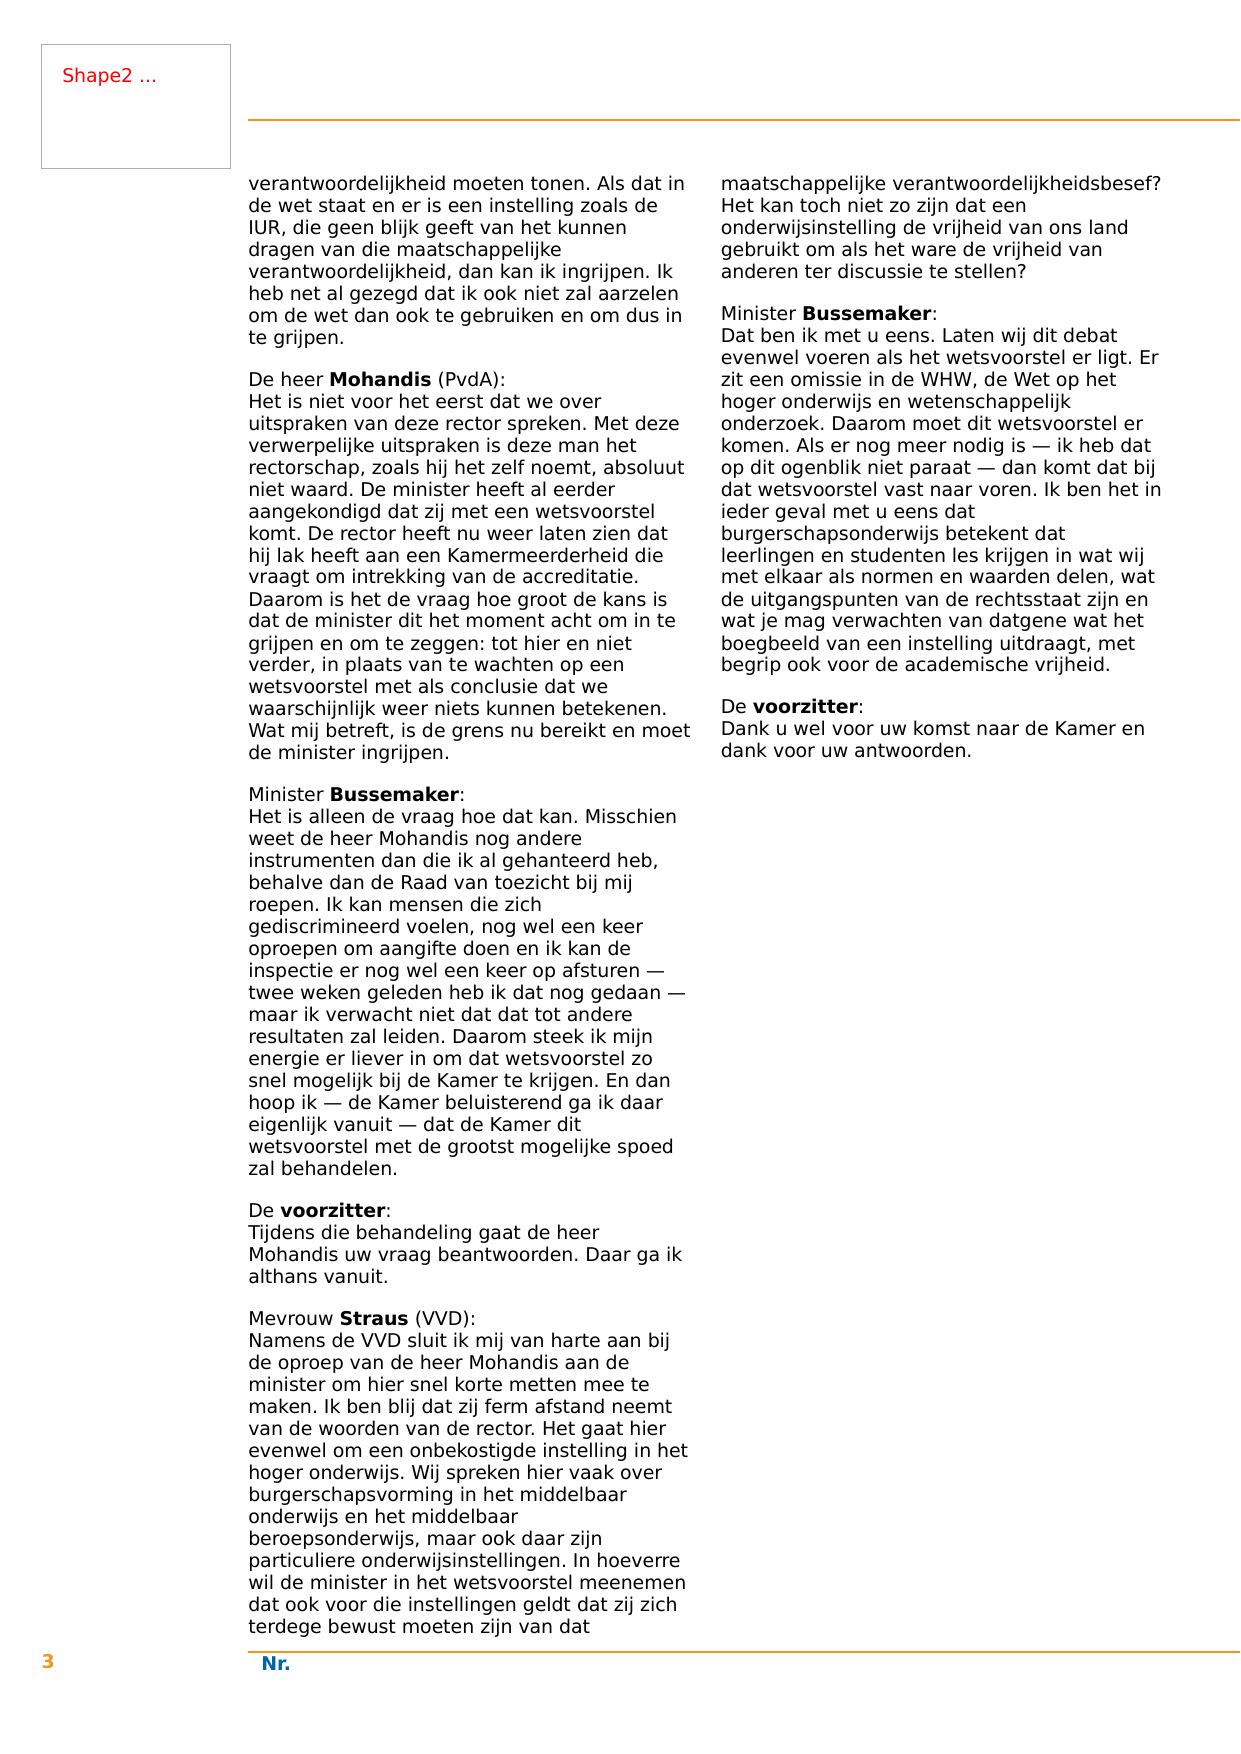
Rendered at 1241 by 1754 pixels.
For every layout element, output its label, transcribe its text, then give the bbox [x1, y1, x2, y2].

text De voorzitter: [721, 696, 1163, 718]
text Mevrouw Straus (VVD): [248, 1308, 691, 1330]
text Het is alleen de vraag hoe dat kan. Misschien weet de heer Mohandis nog andere instrumenten dan die ik al gehanteerd heb, behalve dan de Raad van toezicht bij mij roepen. Ik kan mensen die zich gediscrimineerd voelen, nog wel een keer oproepen om aangifte doen en ik kan de inspectie er nog wel een keer op afsturen — twee weken geleden heb ik dat nog gedaan — maar ik verwacht niet dat dat tot andere resultaten zal leiden. Daarom steek ik mijn energie er liever in om dat wetsvoorstel zo snel mogelijk bij de Kamer te krijgen. En dan hoop ik — de Kamer beluisterend ga ik daar eigenlijk vanuit — dat de Kamer dit wetsvoorstel met de grootst mogelijke spoed zal behandelen. [248, 806, 691, 1180]
text De heer Mohandis (PvdA): [248, 369, 691, 391]
text Dat ben ik met u eens. Laten wij dit debat evenwel voeren als het wetsvoorstel er ligt. Er zit een omissie in de WHW, de Wet op het hoger onderwijs en wetenschappelijk onderzoek. Daarom moet dit wetsvoorstel er komen. Als er nog meer nodig is — ik heb dat op dit ogenblik niet paraat — dan komt dat bij dat wetsvoorstel vast naar voren. Ik ben het in ieder geval met u eens dat burgerschapsonderwijs betekent dat leerlingen en studenten les krijgen in wat wij met elkaar als normen en waarden delen, wat de uitgangspunten van de rechtsstaat zijn en wat je mag verwachten van datgene wat het boegbeeld van een instelling uitdraagt, met begrip ook voor de academische vrijheid. [721, 325, 1163, 676]
text Dank u wel voor uw komst naar de Kamer en dank voor uw antwoorden. [721, 718, 1163, 762]
text De voorzitter: [248, 1200, 691, 1222]
text Tijdens die behandeling gaat de heer Mohandis uw vraag beantwoorden. Daar ga ik althans vanuit. [248, 1222, 691, 1288]
text verantwoordelijkheid moeten tonen. Als dat in de wet staat en er is een instelling zoals de IUR, die geen blijk geeft van het kunnen dragen van die maatschappelijke verantwoordelijkheid, dan kan ik ingrijpen. Ik heb net al gezegd dat ik ook niet zal aarzelen om de wet dan ook te gebruiken en om dus in te grijpen. [248, 173, 691, 349]
text Minister Bussemaker: [721, 303, 1163, 325]
text Het is niet voor het eerst dat we over uitspraken van deze rector spreken. Met deze verwerpelijke uitspraken is deze man het rectorschap, zoals hij het zelf noemt, absoluut niet waard. De minister heeft al eerder aangekondigd dat zij met een wetsvoorstel komt. De rector heeft nu weer laten zien dat hij lak heeft aan een Kamermeerderheid die vraagt om intrekking van de accreditatie. Daarom is het de vraag hoe groot de kans is dat de minister dit het moment acht om in te grijpen en om te zeggen: tot hier en niet verder, in plaats van te wachten op een wetsvoorstel met als conclusie dat we waarschijnlijk weer niets kunnen betekenen. Wat mij betreft, is de grens nu bereikt en moet de minister ingrijpen. [248, 391, 691, 764]
text Minister Bussemaker: [248, 784, 691, 806]
text maatschappelijke verantwoordelijkheidsbesef? Het kan toch niet zo zijn dat een onderwijsinstelling de vrijheid van ons land gebruikt om als het ware de vrijheid van anderen ter discussie te stellen? [721, 173, 1163, 283]
text Namens de VVD sluit ik mij van harte aan bij de oproep van de heer Mohandis aan de minister om hier snel korte metten mee te maken. Ik ben blij dat zij ferm afstand neemt van de woorden van de rector. Het gaat hier evenwel om een onbekostigde instelling in het hoger onderwijs. Wij spreken hier vaak over burgerschapsvorming in het middelbaar onderwijs en het middelbaar beroepsonderwijs, maar ook daar zijn particuliere onderwijsinstellingen. In hoeverre wil de minister in het wetsvoorstel meenemen dat ook voor die instellingen geldt dat zij zich terdege bewust moeten zijn van dat [248, 1330, 691, 1637]
